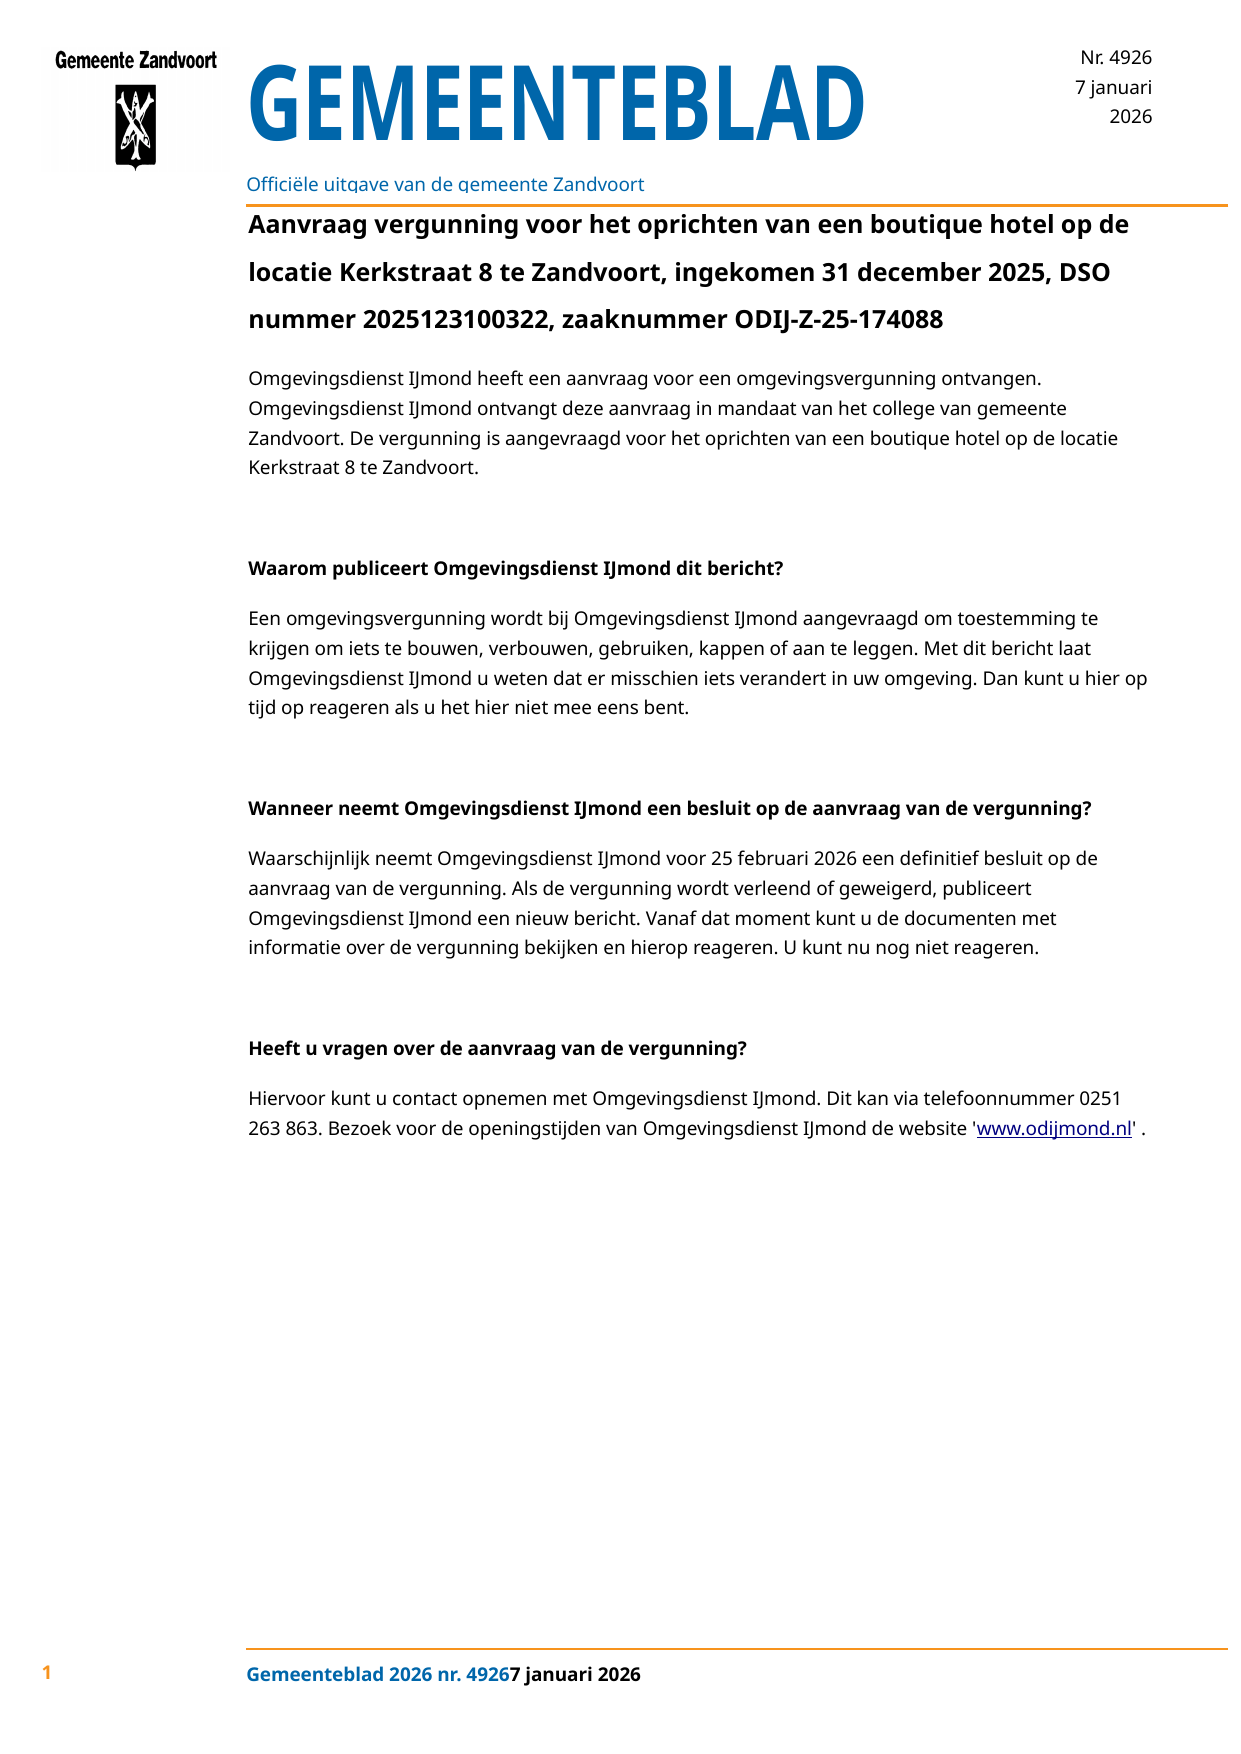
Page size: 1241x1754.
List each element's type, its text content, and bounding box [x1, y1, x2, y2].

text Wanneer neemt Omgevingsdienst IJmond een besluit op de aanvraag van de vergunning? [248, 795, 1152, 821]
text Waarschijnlijk neemt Omgevingsdienst IJmond voor 25 februari 2026 een definitief besluit op de aanvraag van de vergunning. Als de vergunning wordt verleend of geweigerd, publiceert Omgevingsdienst IJmond een nieuw bericht. Vanaf dat moment kunt u de documenten met informatie over de vergunning bekijken en hierop reageren. U kunt nu nog niet reageren. [248, 846, 1152, 960]
text Aanvraag vergunning voor het oprichten van een boutique hotel op de locatie Kerkstraat 8 te Zandvoort, ingekomen 31 december 2025, DSO nummer 2025123100322, zaaknummer ODIJ-Z-25-174088 [248, 207, 1152, 336]
text Waarom publiceert Omgevingsdienst IJmond dit bericht? [248, 555, 1152, 581]
text Hiervoor kunt u contact opnemen met Omgevingsdienst IJmond. Dit kan via telefoonnummer 0251 263 863. Bezoek voor de openingstijden van Omgevingsdienst IJmond de website 'www.odijmond.nl' . [248, 1086, 1152, 1141]
picture [41, 47, 231, 172]
text Omgevingsdienst IJmond heeft een aanvraag voor een omgevingsvergunning ontvangen. Omgevingsdienst IJmond ontvangt deze aanvraag in mandaat van het college van gemeente Zandvoort. De vergunning is aangevraagd voor het oprichten van een boutique hotel op de locatie Kerkstraat 8 te Zandvoort. [248, 366, 1152, 480]
text Heeft u vragen over de aanvraag van de vergunning? [248, 1035, 1152, 1061]
text Een omgevingsvergunning wordt bij Omgevingsdienst IJmond aangevraagd om toestemming te krijgen om iets te bouwen, verbouwen, gebruiken, kappen of aan te leggen. Met dit bericht laat Omgevingsdienst IJmond u weten dat er misschien iets verandert in uw omgeving. Dan kunt u hier op tijd op reageren als u het hier niet mee eens bent. [248, 606, 1152, 720]
